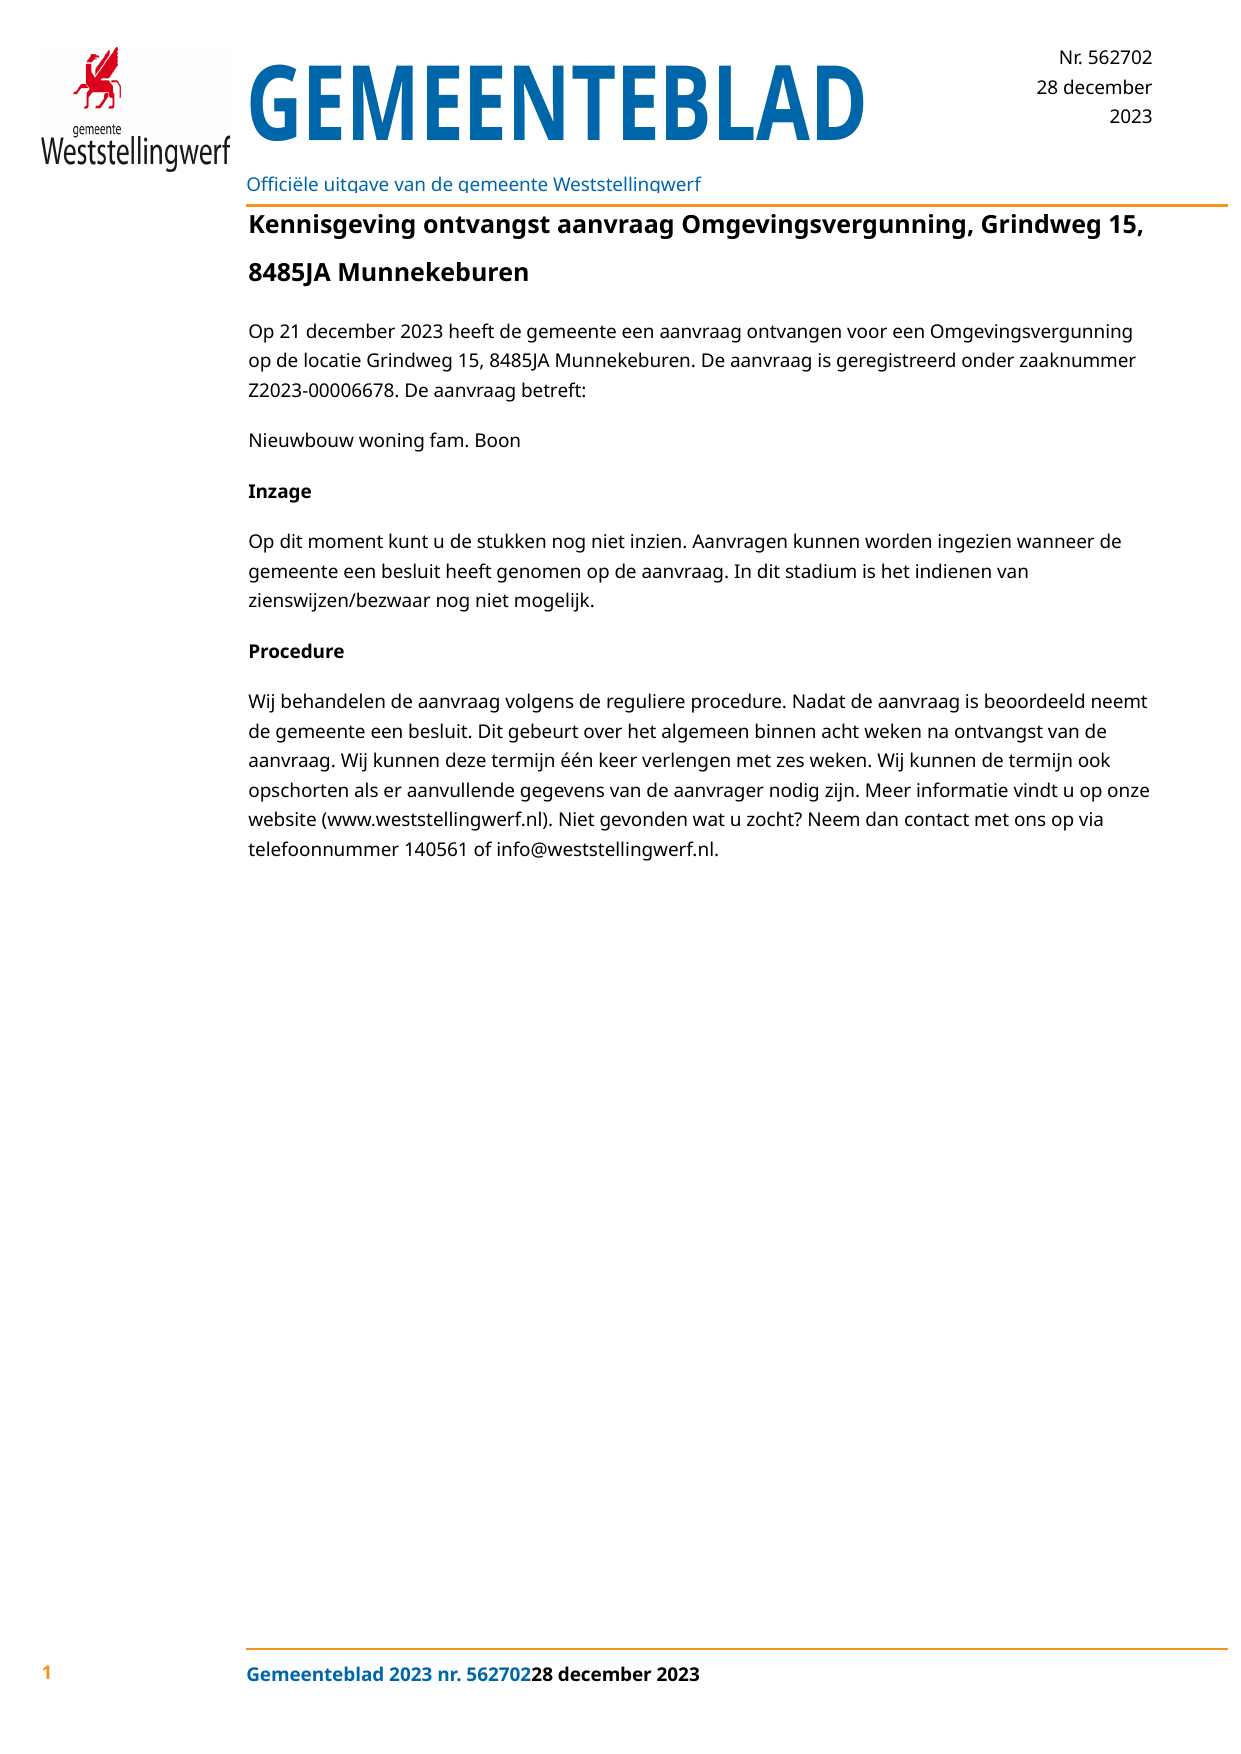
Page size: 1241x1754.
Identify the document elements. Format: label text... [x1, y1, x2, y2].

text Procedure [248, 638, 1152, 664]
text Op 21 december 2023 heeft de gemeente een aanvraag ontvangen voor een Omgevingsvergunning op de locatie Grindweg 15, 8485JA Munnekeburen. De aanvraag is geregistreerd onder zaaknummer Z2023-00006678. De aanvraag betreft: [248, 318, 1152, 403]
picture [41, 47, 231, 172]
text Wij behandelen de aanvraag volgens de reguliere procedure. Nadat de aanvraag is beoordeeld neemt de gemeente een besluit. Dit gebeurt over het algemeen binnen acht weken na ontvangst van de aanvraag. Wij kunnen deze termijn één keer verlengen met zes weken. Wij kunnen de termijn ook opschorten als er aanvullende gegevens van de aanvrager nodig zijn. Meer informatie vindt u op onze website (www.weststellingwerf.nl). Niet gevonden wat u zocht? Neem dan contact met ons op via telefoonnummer 140561 of info@weststellingwerf.nl. [248, 688, 1152, 862]
text Nieuwbouw woning fam. Boon [248, 427, 1152, 453]
text Kennisgeving ontvangst aanvraag Omgevingsvergunning, Grindweg 15, 8485JA Munnekeburen [248, 207, 1152, 288]
text Op dit moment kunt u de stukken nog niet inzien. Aanvragen kunnen worden ingezien wanneer de gemeente een besluit heeft genomen op de aanvraag. In dit stadium is het indienen van zienswijzen/bezwaar nog niet mogelijk. [248, 528, 1152, 613]
text Inzage [248, 478, 1152, 504]
